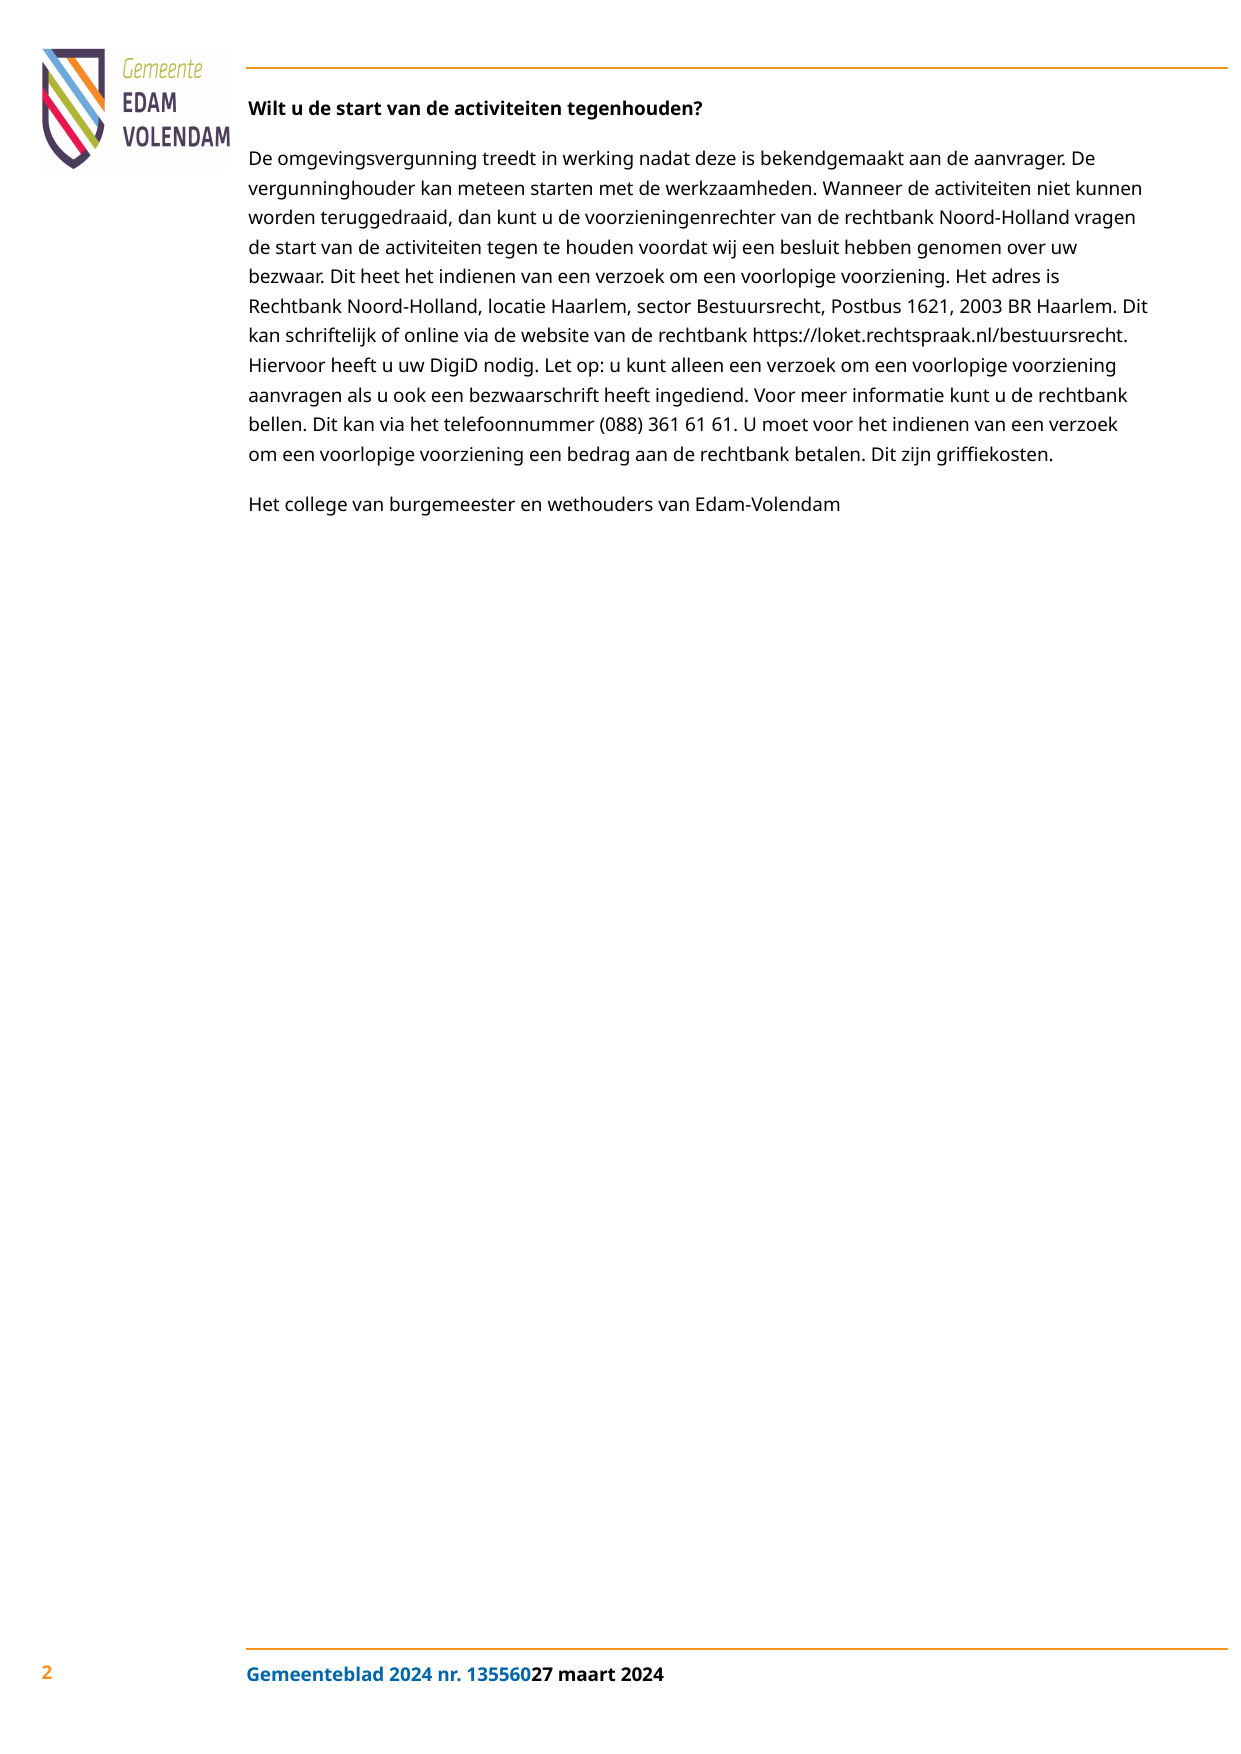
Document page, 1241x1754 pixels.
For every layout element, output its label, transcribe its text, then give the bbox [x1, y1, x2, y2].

picture [41, 47, 231, 172]
text De omgevingsvergunning treedt in werking nadat deze is bekendgemaakt aan de aanvrager. De vergunninghouder kan meteen starten met de werkzaamheden. Wanneer de activiteiten niet kunnen worden teruggedraaid, dan kunt u de voorzieningenrechter van de rechtbank Noord-Holland vragen de start van de activiteiten tegen te houden voordat wij een besluit hebben genomen over uw bezwaar. Dit heet het indienen van een verzoek om een voorlopige voorziening. Het adres is Rechtbank Noord-Holland, locatie Haarlem, sector Bestuursrecht, Postbus 1621, 2003 BR Haarlem. Dit kan schriftelijk of online via de website van de rechtbank https://loket.rechtspraak.nl/bestuursrecht. Hiervoor heeft u uw DigiD nodig. Let op: u kunt alleen een verzoek om een voorlopige voorziening aanvragen als u ook een bezwaarschrift heeft ingediend. Voor meer informatie kunt u de rechtbank bellen. Dit kan via het telefoonnummer (088) 361 61 61. U moet voor het indienen van een verzoek om een voorlopige voorziening een bedrag aan de rechtbank betalen. Dit zijn griffiekosten. [248, 145, 1152, 467]
text Wilt u de start van de activiteiten tegenhouden? [248, 95, 1152, 121]
text Het college van burgemeester en wethouders van Edam-Volendam [248, 491, 1152, 517]
